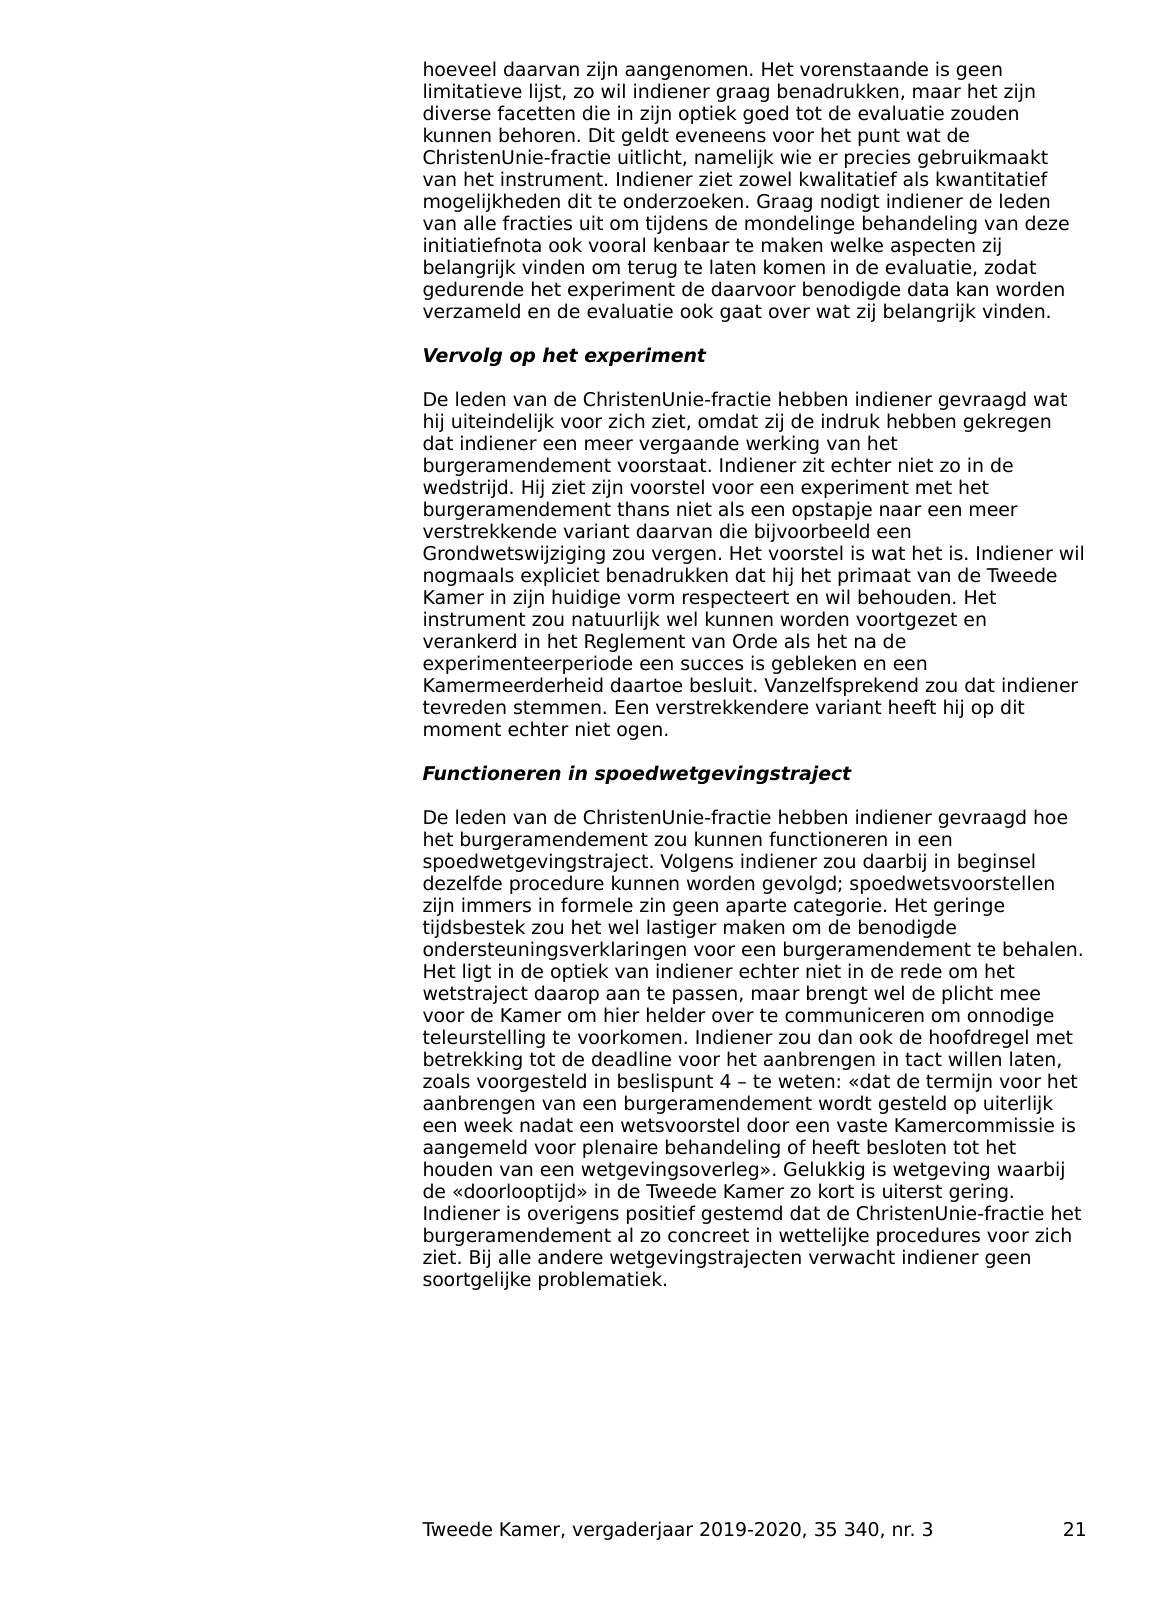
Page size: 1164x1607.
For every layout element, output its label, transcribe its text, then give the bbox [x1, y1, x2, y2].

text hoeveel daarvan zijn aangenomen. Het vorenstaande is geen limitatieve lijst, zo wil indiener graag benadrukken, maar het zijn diverse facetten die in zijn optiek goed tot de evaluatie zouden kunnen behoren. Dit geldt eveneens voor het punt wat de ChristenUnie-fractie uitlicht, namelijk wie er precies gebruikmaakt van het instrument. Indiener ziet zowel kwalitatief als kwantitatief mogelijkheden dit te onderzoeken. Graag nodigt indiener de leden van alle fracties uit om tijdens de mondelinge behandeling van deze initiatiefnota ook vooral kenbaar te maken welke aspecten zij belangrijk vinden om terug te laten komen in de evaluatie, zodat gedurende het experiment de daarvoor benodigde data kan worden verzameld en de evaluatie ook gaat over wat zij belangrijk vinden. [422, 59, 1087, 323]
text De leden van de ChristenUnie-fractie hebben indiener gevraagd wat hij uiteindelijk voor zich ziet, omdat zij de indruk hebben gekregen dat indiener een meer vergaande werking van het burgeramendement voorstaat. Indiener zit echter niet zo in de wedstrijd. Hij ziet zijn voorstel voor een experiment met het burgeramendement thans niet als een opstapje naar een meer verstrekkende variant daarvan die bijvoorbeeld een Grondwetswijziging zou vergen. Het voorstel is wat het is. Indiener wil nogmaals expliciet benadrukken dat hij het primaat van de Tweede Kamer in zijn huidige vorm respecteert en wil behouden. Het instrument zou natuurlijk wel kunnen worden voortgezet en verankerd in het Reglement van Orde als het na de experimenteerperiode een succes is gebleken en een Kamermeerderheid daartoe besluit. Vanzelfsprekend zou dat indiener tevreden stemmen. Een verstrekkendere variant heeft hij op dit moment echter niet ogen. [422, 389, 1087, 741]
text De leden van de ChristenUnie-fractie hebben indiener gevraagd hoe het burgeramendement zou kunnen functioneren in een spoedwetgevingstraject. Volgens indiener zou daarbij in beginsel dezelfde procedure kunnen worden gevolgd; spoedwetsvoorstellen zijn immers in formele zin geen aparte categorie. Het geringe tijdsbestek zou het wel lastiger maken om de benodigde ondersteuningsverklaringen voor een burgeramendement te behalen. Het ligt in de optiek van indiener echter niet in de rede om het wetstraject daarop aan te passen, maar brengt wel de plicht mee voor de Kamer om hier helder over te communiceren om onnodige teleurstelling te voorkomen. Indiener zou dan ook de hoofdregel met betrekking tot de deadline voor het aanbrengen in tact willen laten, zoals voorgesteld in beslispunt 4 – te weten: «dat de termijn voor het aanbrengen van een burgeramendement wordt gesteld op uiterlijk een week nadat een wetsvoorstel door een vaste Kamercommissie is aangemeld voor plenaire behandeling of heeft besloten tot het houden van een wetgevingsoverleg». Gelukkig is wetgeving waarbij de «doorlooptijd» in de Tweede Kamer zo kort is uiterst gering. Indiener is overigens positief gestemd dat de ChristenUnie-fractie het burgeramendement al zo concreet in wettelijke procedures voor zich ziet. Bij alle andere wetgevingstrajecten verwacht indiener geen soortgelijke problematiek. [422, 807, 1087, 1291]
subtitle Functioneren in spoedwetgevingstraject [422, 763, 1087, 785]
subtitle Vervolg op het experiment [422, 345, 1087, 367]
